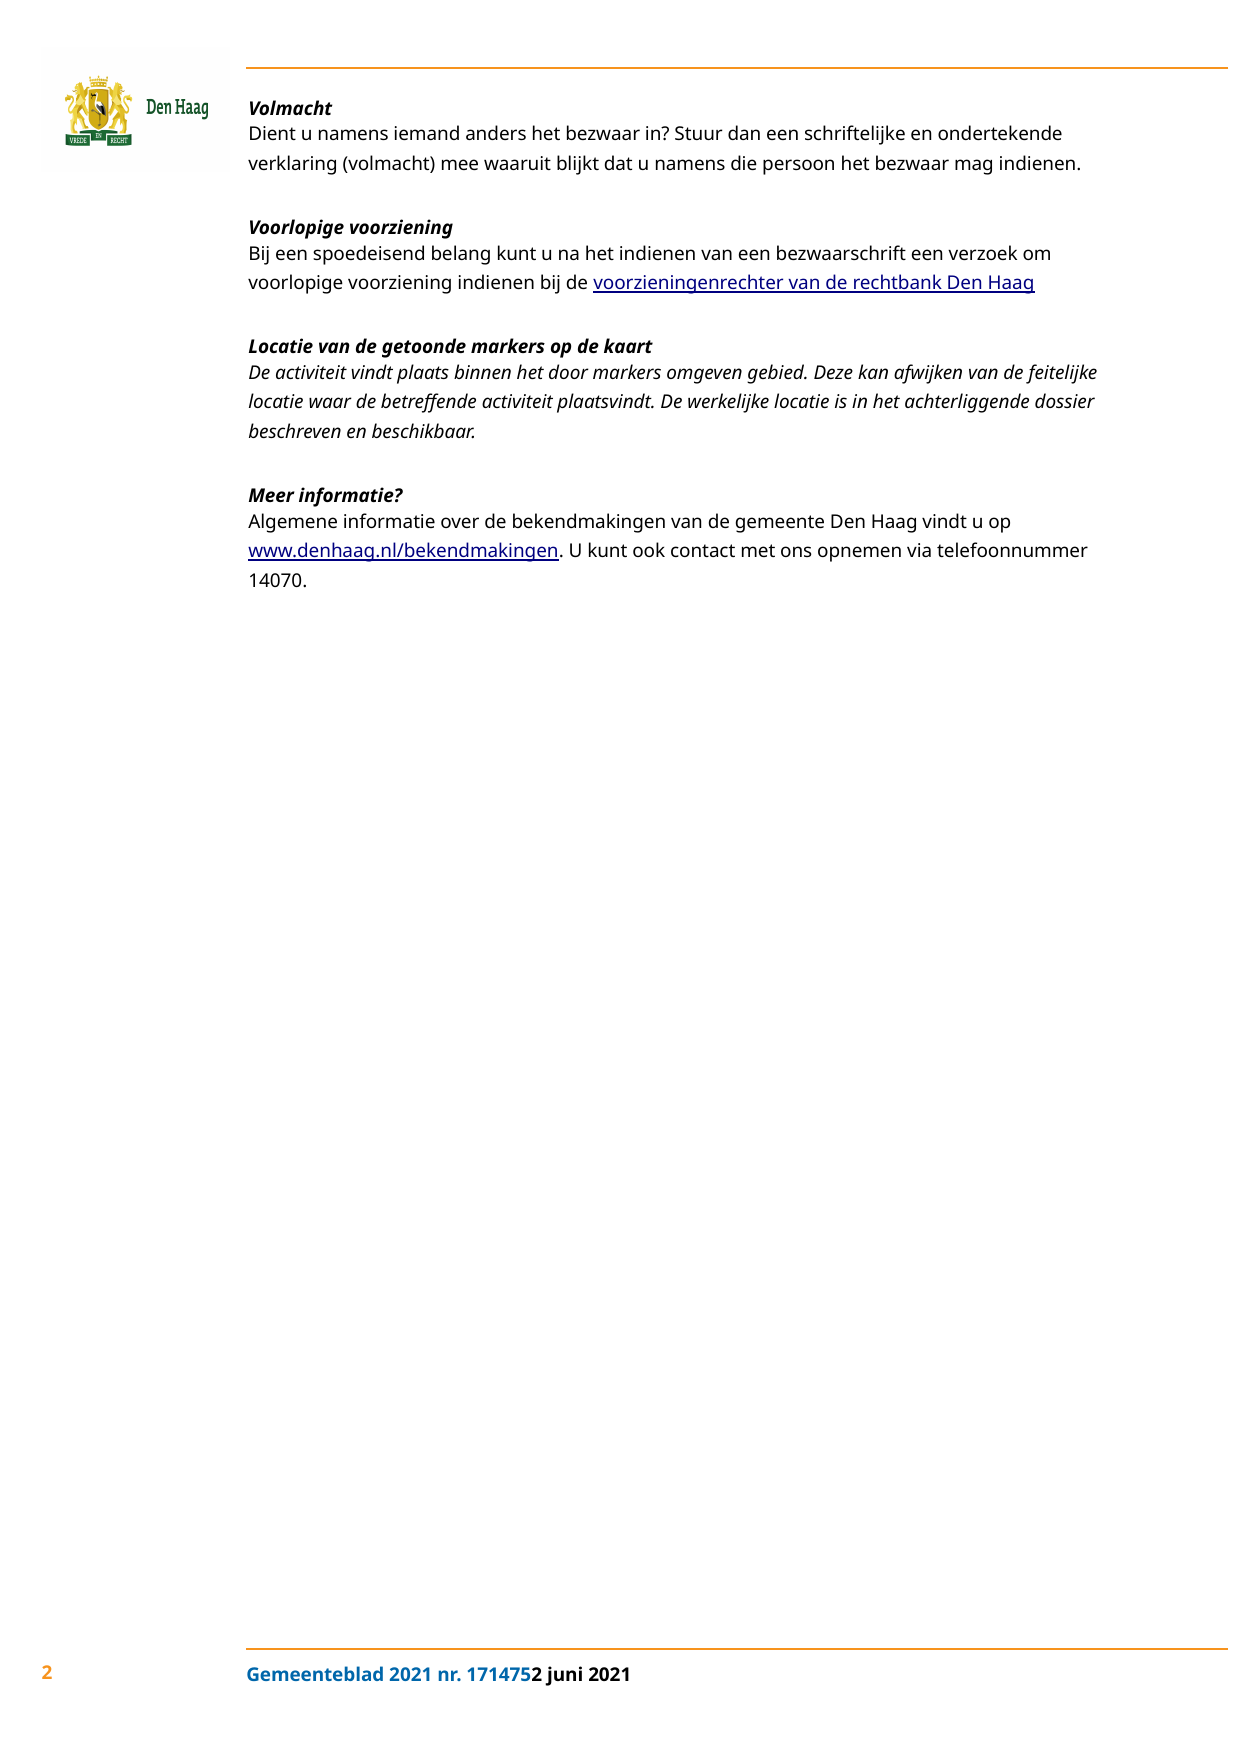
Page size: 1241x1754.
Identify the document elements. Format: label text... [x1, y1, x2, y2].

text De activiteit vindt plaats binnen het door markers omgeven gebied. Deze kan afwijken van de feitelijke locatie waar de betreffende activiteit plaatsvindt. De werkelijke locatie is in het achterliggende dossier beschreven en beschikbaar. [248, 359, 1152, 444]
text Volmacht [248, 95, 1152, 121]
picture [41, 47, 231, 172]
text Bij een spoedeisend belang kunt u na het indienen van een bezwaarschrift een verzoek om voorlopige voorziening indienen bij de voorzieningenrechter van de rechtbank Den Haag [248, 240, 1152, 295]
text Locatie van de getoonde markers op de kaart [248, 333, 1152, 359]
text Meer informatie? [248, 482, 1152, 508]
text Voorlopige voorziening [248, 214, 1152, 240]
text Dient u namens iemand anders het bezwaar in? Stuur dan een schriftelijke en ondertekende verklaring (volmacht) mee waaruit blijkt dat u namens die persoon het bezwaar mag indienen. [248, 121, 1152, 176]
text Algemene informatie over de bekendmakingen van de gemeente Den Haag vindt u op www.denhaag.nl/bekendmakingen. U kunt ook contact met ons opnemen via telefoonnummer 14070. [248, 508, 1152, 593]
